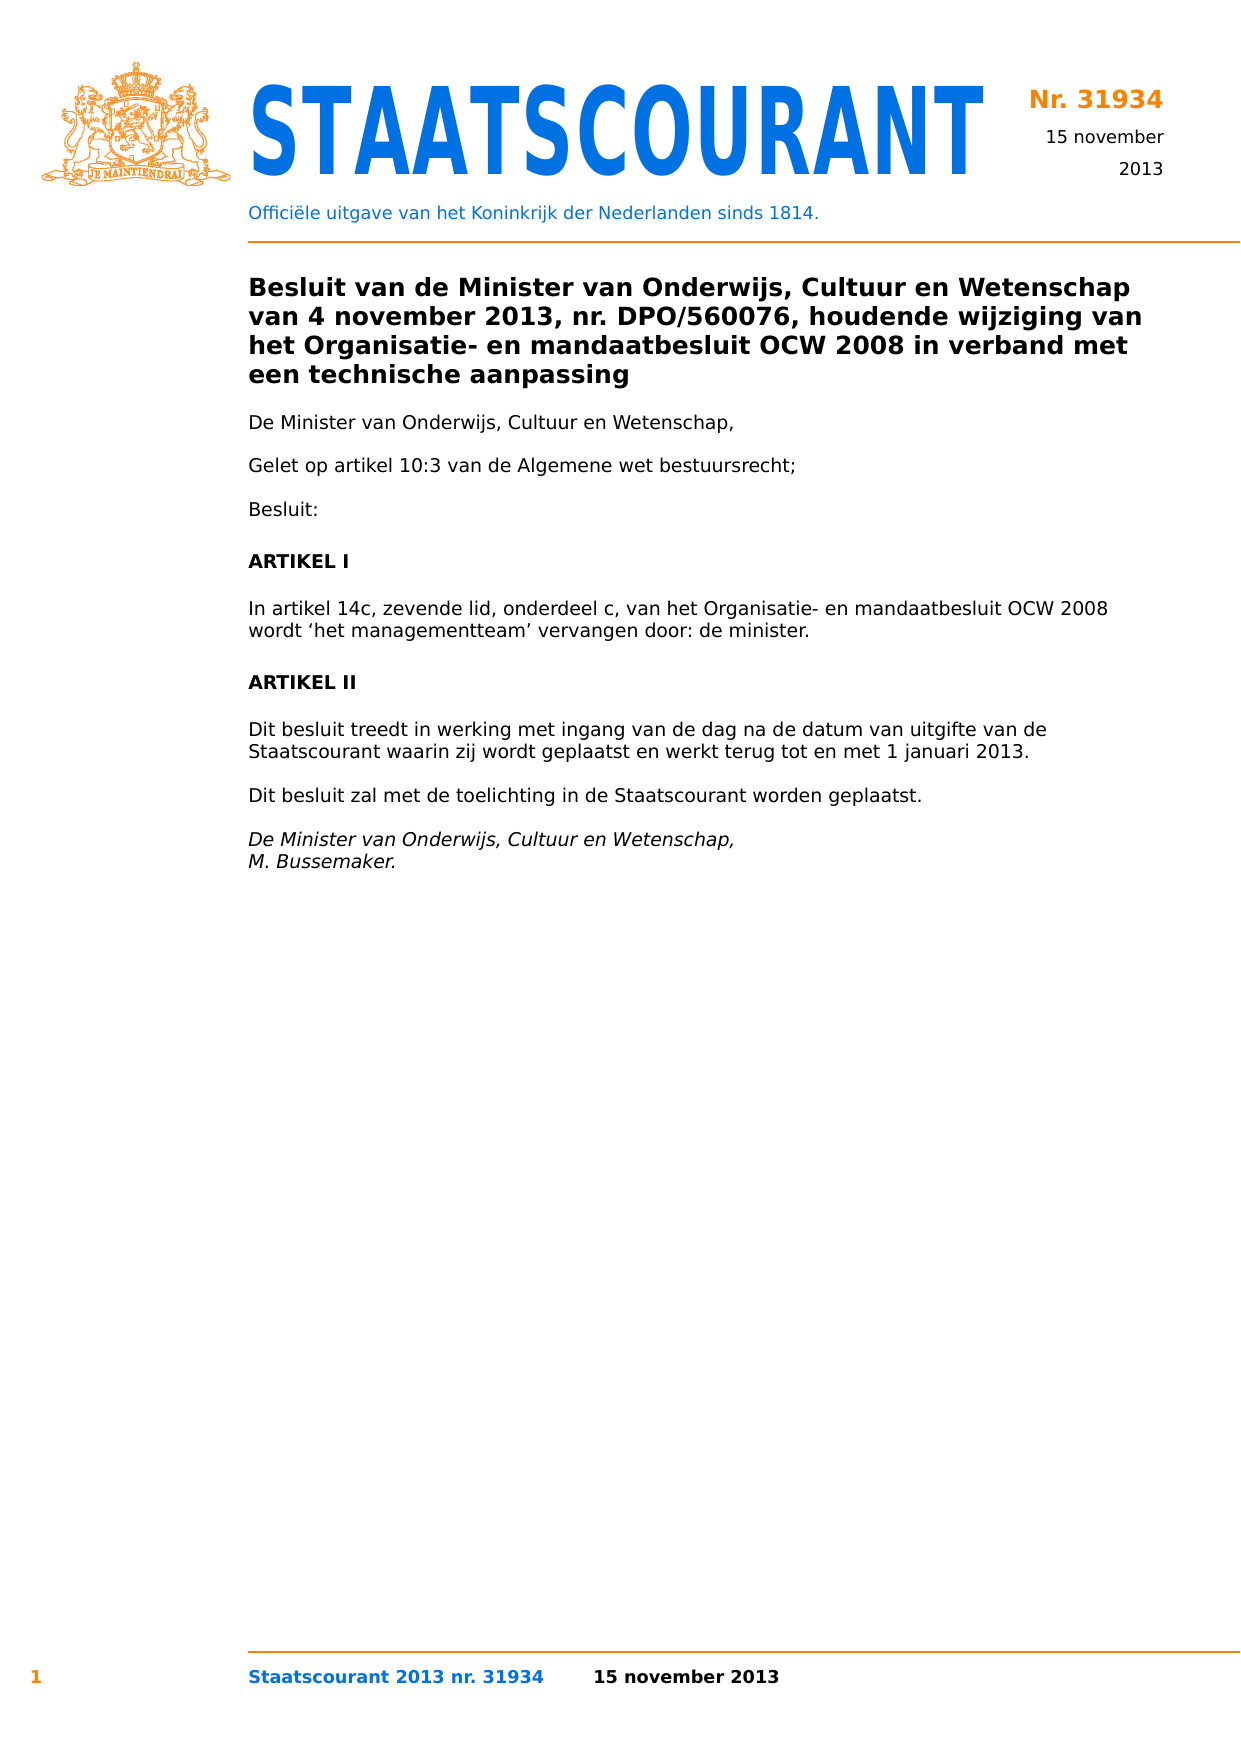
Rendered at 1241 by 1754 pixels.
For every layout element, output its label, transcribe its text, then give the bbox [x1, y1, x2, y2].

text De Minister van Onderwijs, Cultuur en Wetenschap, [248, 412, 1163, 433]
text Gelet op artikel 10:3 van de Algemene wet bestuursrecht; [248, 455, 1163, 477]
subtitle ARTIKEL II [248, 672, 1163, 694]
text In artikel 14c, zevende lid, onderdeel c, van het Organisatie- en mandaatbesluit OCW 2008 wordt ‘het managementteam’ vervangen door: de minister. [248, 598, 1163, 642]
text De Minister van Onderwijs, Cultuur en Wetenschap, M. Bussemaker. [248, 829, 1163, 873]
subtitle Besluit van de Minister van Onderwijs, Cultuur en Wetenschap van 4 november 2013, nr. DPO/560076, houdende wijziging van het Organisatie- en mandaatbesluit OCW 2008 in verband met een technische aanpassing [248, 273, 1163, 390]
text Dit besluit zal met de toelichting in de Staatscourant worden geplaatst. [248, 785, 1163, 807]
table_header STAATSCOURANT [248, 62, 998, 203]
text Dit besluit treedt in werking met ingang van de dag na de datum van uitgifte van de Staatscourant waarin zij wordt geplaatst en werkt terug tot en met 1 januari 2013. [248, 719, 1163, 763]
table_cell 15 november [998, 121, 1240, 153]
table_cell Officiële uitgave van het Koninkrijk der Nederlanden sinds 1814. [248, 203, 1240, 241]
subtitle ARTIKEL I [248, 551, 1163, 573]
table_header Nr. 31934 [998, 62, 1240, 121]
text Besluit: [248, 499, 1163, 521]
table_header [25, 62, 248, 241]
table_cell 2013 [998, 153, 1240, 203]
picture [41, 62, 231, 186]
